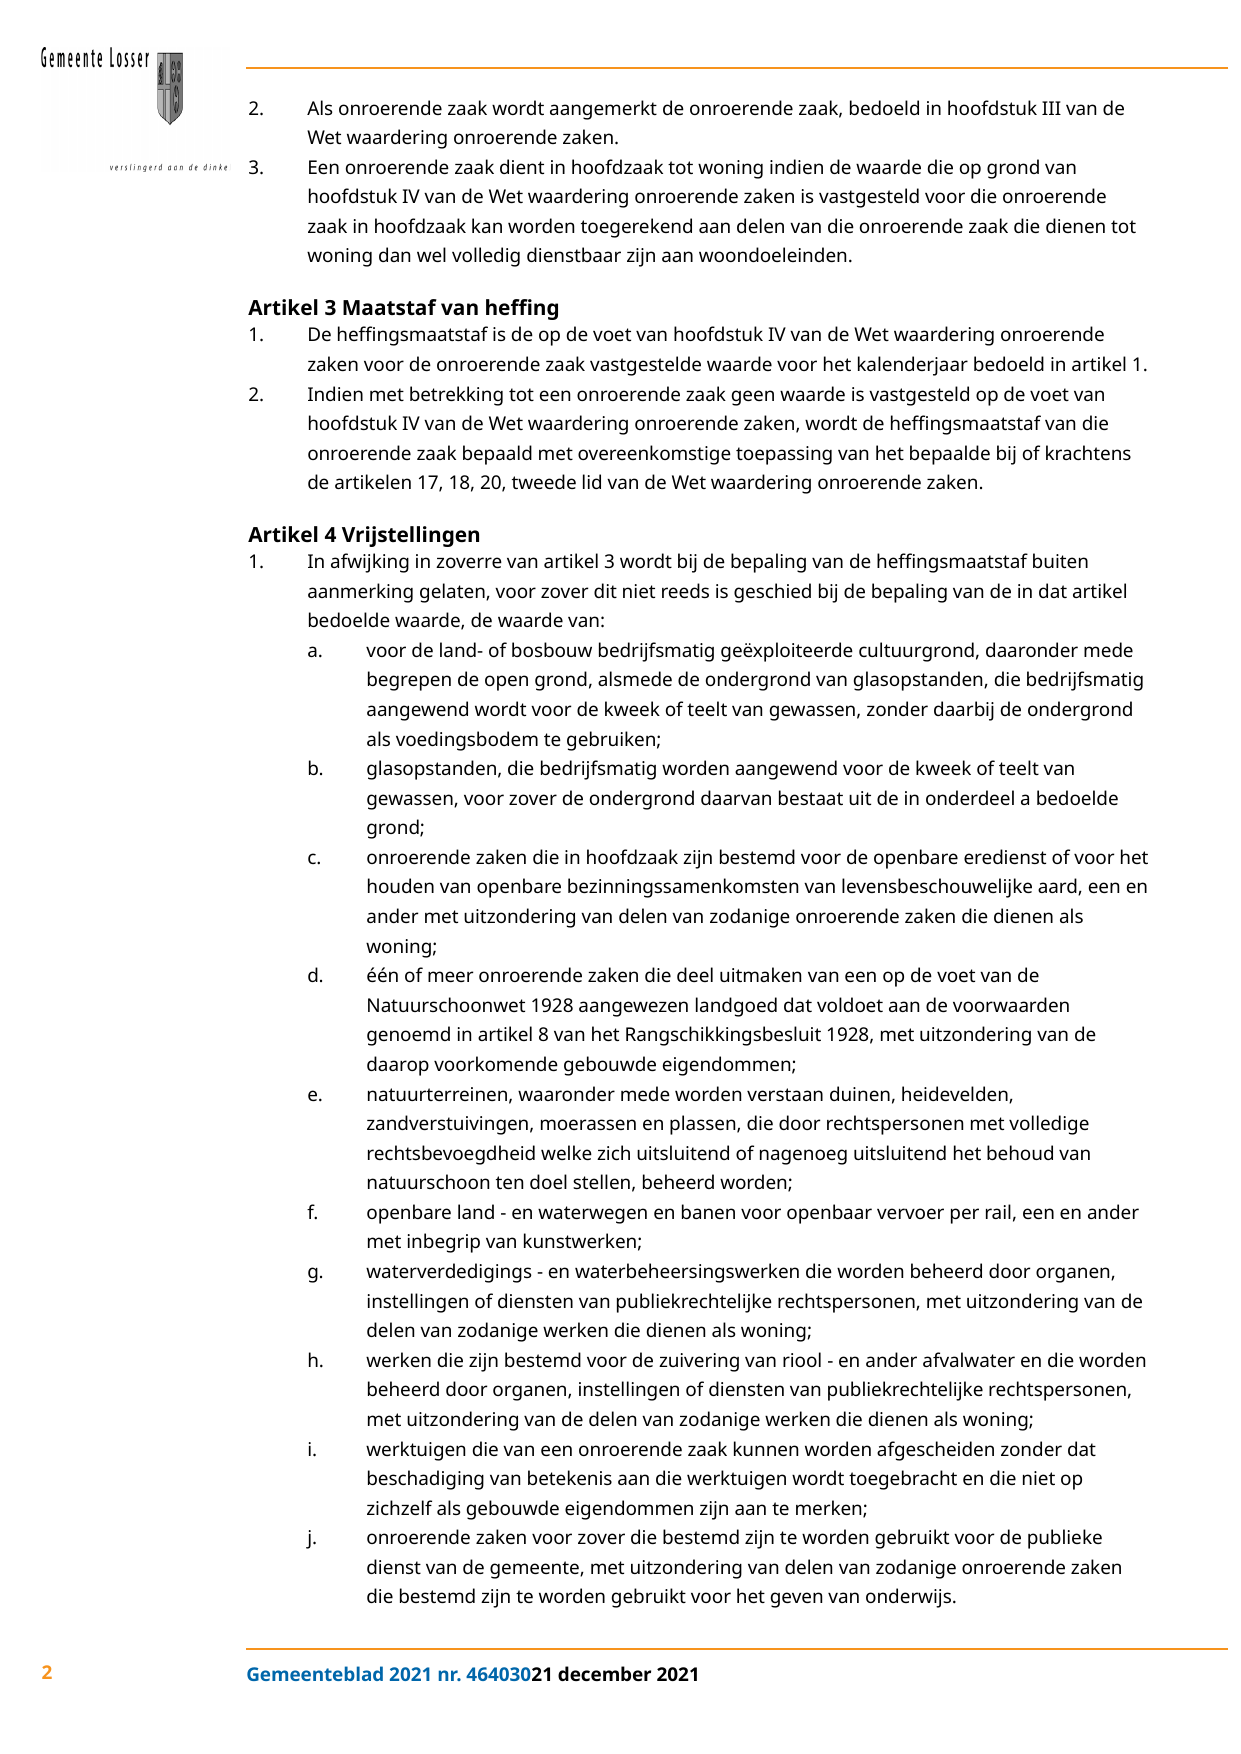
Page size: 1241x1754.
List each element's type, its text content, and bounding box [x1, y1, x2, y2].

list onroerende zaken voor zover die bestemd zijn te worden gebruikt voor de publieke dienst van de gemeente, met uitzondering van delen van zodanige onroerende zaken die bestemd zijn te worden gebruikt voor het geven van onderwijs. [307, 1524, 1152, 1609]
list onroerende zaken die in hoofdzaak zijn bestemd voor de openbare eredienst of voor het houden van openbare bezinningssamenkomsten van levensbeschouwelijke aard, een en ander met uitzondering van delen van zodanige onroerende zaken die dienen als woning; [307, 844, 1152, 959]
list Als onroerende zaak wordt aangemerkt de onroerende zaak, bedoeld in hoofdstuk III van de Wet waardering onroerende zaken. [248, 95, 1152, 150]
list Een onroerende zaak dient in hoofdzaak tot woning indien de waarde die op grond van hoofdstuk IV van de Wet waardering onroerende zaken is vastgesteld voor die onroerende zaak in hoofdzaak kan worden toegerekend aan delen van die onroerende zaak die dienen tot woning dan wel volledig dienstbaar zijn aan woondoeleinden. [248, 154, 1152, 268]
list glasopstanden, die bedrijfsmatig worden aangewend voor de kweek of teelt van gewassen, voor zover de ondergrond daarvan bestaat uit de in onderdeel a bedoelde grond; [307, 755, 1152, 840]
list In afwijking in zoverre van artikel 3 wordt bij de bepaling van de heffingsmaatstaf buiten aanmerking gelaten, voor zover dit niet reeds is geschied bij de bepaling van de in dat artikel bedoelde waarde, de waarde van: [248, 548, 1152, 633]
text Artikel 3 Maatstaf van heffing [248, 293, 1152, 322]
list natuurterreinen, waaronder mede worden verstaan duinen, heidevelden, zandverstuivingen, moerassen en plassen, die door rechtspersonen met volledige rechtsbevoegdheid welke zich uitsluitend of nagenoeg uitsluitend het behoud van natuurschoon ten doel stellen, beheerd worden; [307, 1081, 1152, 1195]
list openbare land - en waterwegen en banen voor openbaar vervoer per rail, een en ander met inbegrip van kunstwerken; [307, 1199, 1152, 1254]
picture [41, 47, 231, 172]
list waterverdedigings - en waterbeheersingswerken die worden beheerd door organen, instellingen of diensten van publiekrechtelijke rechtspersonen, met uitzondering van de delen van zodanige werken die dienen als woning; [307, 1258, 1152, 1343]
list één of meer onroerende zaken die deel uitmaken van een op de voet van de Natuurschoonwet 1928 aangewezen landgoed dat voldoet aan de voorwaarden genoemd in artikel 8 van het Rangschikkingsbesluit 1928, met uitzondering van de daarop voorkomende gebouwde eigendommen; [307, 962, 1152, 1077]
list De heffingsmaatstaf is de op de voet van hoofdstuk IV van de Wet waardering onroerende zaken voor de onroerende zaak vastgestelde waarde voor het kalenderjaar bedoeld in artikel 1. [248, 322, 1152, 377]
list werken die zijn bestemd voor de zuivering van riool - en ander afvalwater en die worden beheerd door organen, instellingen of diensten van publiekrechtelijke rechtspersonen, met uitzondering van de delen van zodanige werken die dienen als woning; [307, 1347, 1152, 1432]
text Artikel 4 Vrijstellingen [248, 520, 1152, 548]
list Indien met betrekking tot een onroerende zaak geen waarde is vastgesteld op de voet van hoofdstuk IV van de Wet waardering onroerende zaken, wordt de heffingsmaatstaf van die onroerende zaak bepaald met overeenkomstige toepassing van het bepaalde bij of krachtens de artikelen 17, 18, 20, tweede lid van de Wet waardering onroerende zaken. [248, 381, 1152, 495]
list werktuigen die van een onroerende zaak kunnen worden afgescheiden zonder dat beschadiging van betekenis aan die werktuigen wordt toegebracht en die niet op zichzelf als gebouwde eigendommen zijn aan te merken; [307, 1436, 1152, 1521]
list voor de land- of bosbouw bedrijfsmatig geëxploiteerde cultuurgrond, daaronder mede begrepen de open grond, alsmede de ondergrond van glasopstanden, die bedrijfsmatig aangewend wordt voor de kweek of teelt van gewassen, zonder daarbij de ondergrond als voedingsbodem te gebruiken; [307, 637, 1152, 752]
